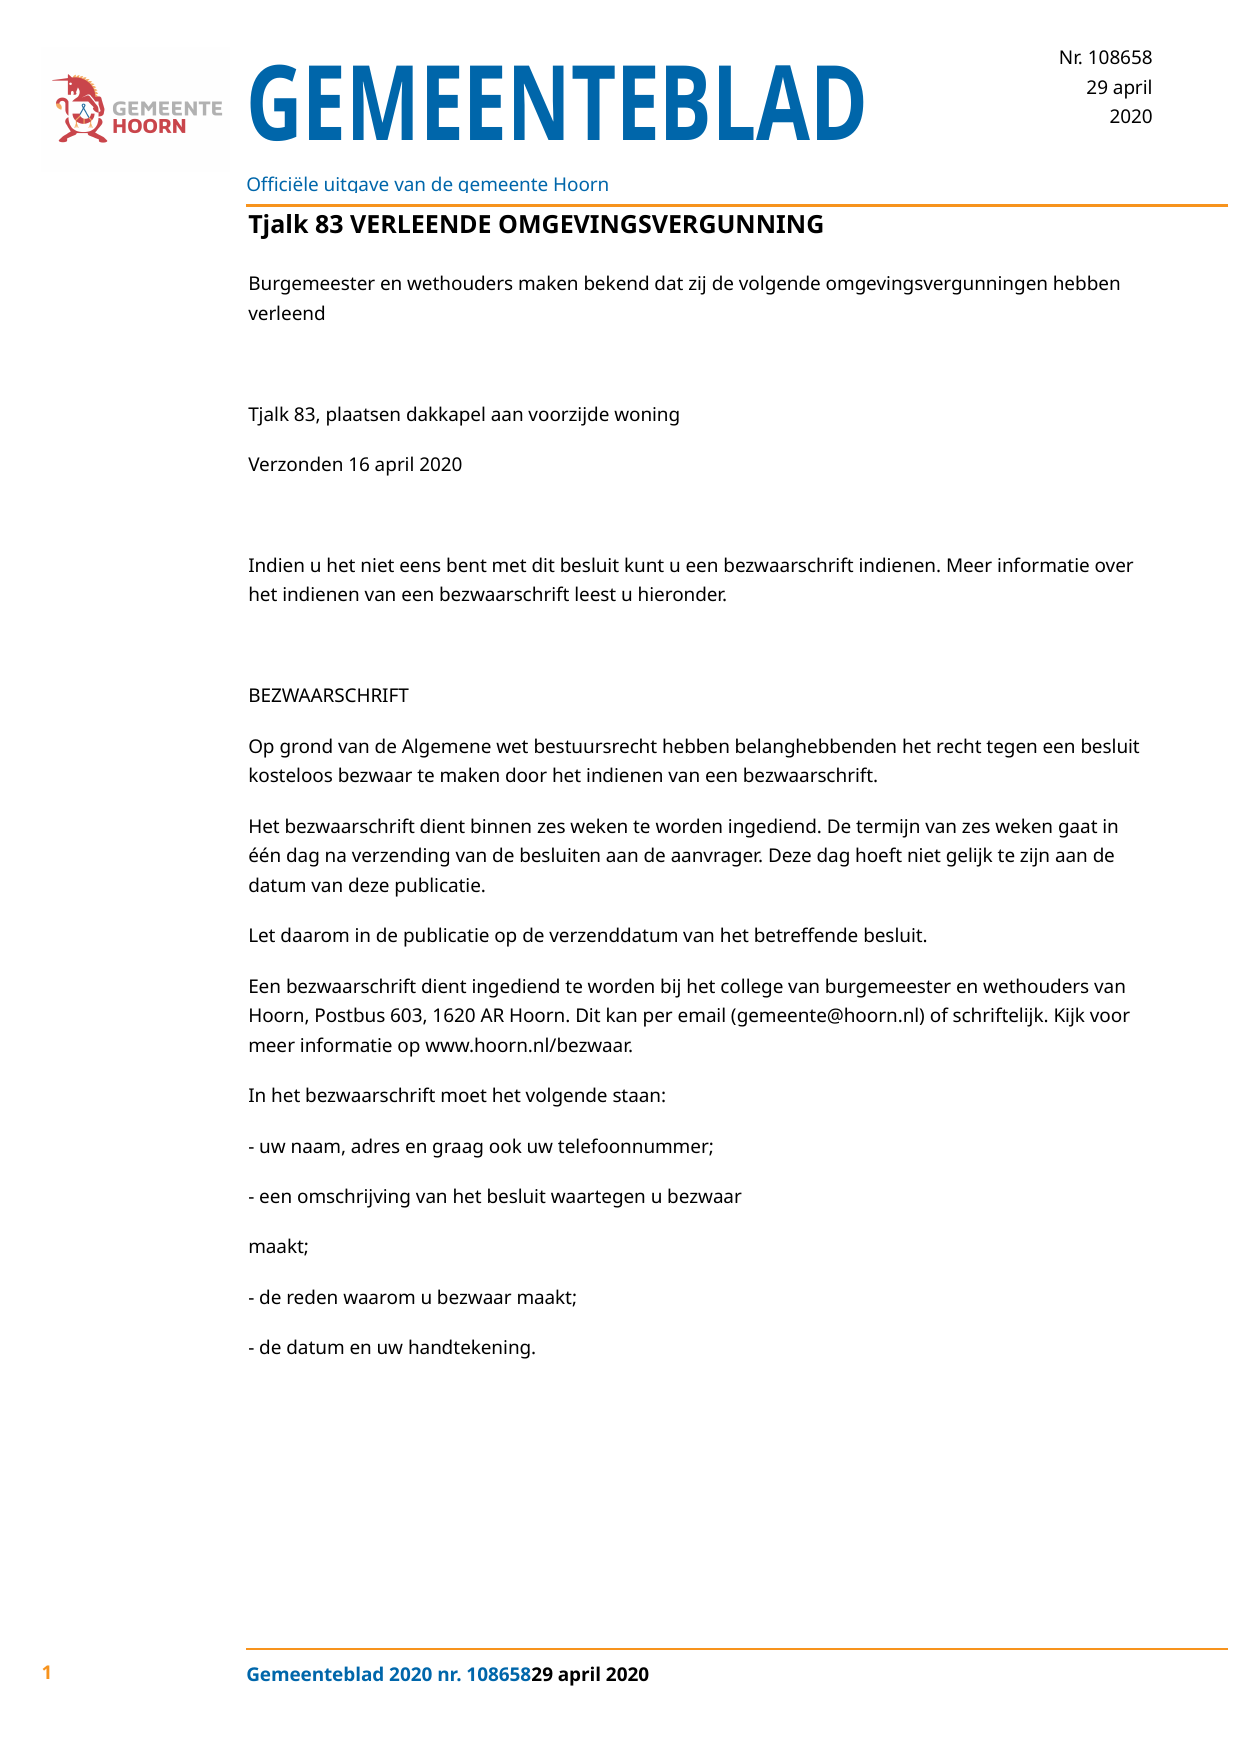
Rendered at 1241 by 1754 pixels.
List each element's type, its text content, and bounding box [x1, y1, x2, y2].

text Indien u het niet eens bent met dit besluit kunt u een bezwaarschrift indienen. Meer informatie over het indienen van een bezwaarschrift leest u hieronder. [248, 552, 1152, 607]
text - een omschrijving van het besluit waartegen u bezwaar [248, 1183, 1152, 1209]
text Tjalk 83, plaatsen dakkapel aan voorzijde woning [248, 401, 1152, 426]
text Op grond van de Algemene wet bestuursrecht hebben belanghebbenden het recht tegen een besluit kosteloos bezwaar te maken door het indienen van een bezwaarschrift. [248, 733, 1152, 788]
text - de reden waarom u bezwaar maakt; [248, 1284, 1152, 1310]
text Tjalk 83 VERLEENDE OMGEVINGSVERGUNNING [248, 207, 1152, 241]
text Let daarom in de publicatie op de verzenddatum van het betreffende besluit. [248, 922, 1152, 948]
text maakt; [248, 1234, 1152, 1259]
text Een bezwaarschrift dient ingediend te worden bij het college van burgemeester en wethouders van Hoorn, Postbus 603, 1620 AR Hoorn. Dit kan per email (gemeente@hoorn.nl) of schriftelijk. Kijk voor meer informatie op www.hoorn.nl/bezwaar. [248, 973, 1152, 1058]
text BEZWAARSCHRIFT [248, 682, 1152, 708]
picture [41, 47, 231, 172]
text Verzonden 16 april 2020 [248, 451, 1152, 477]
text Burgemeester en wethouders maken bekend dat zij de volgende omgevingsvergunningen hebben verleend [248, 270, 1152, 326]
text In het bezwaarschrift moet het volgende staan: [248, 1082, 1152, 1108]
text Het bezwaarschrift dient binnen zes weken te worden ingediend. De termijn van zes weken gaat in één dag na verzending van de besluiten aan de aanvrager. Deze dag hoeft niet gelijk te zijn aan de datum van deze publicatie. [248, 813, 1152, 898]
text - uw naam, adres en graag ook uw telefoonnummer; [248, 1133, 1152, 1158]
text - de datum en uw handtekening. [248, 1334, 1152, 1360]
